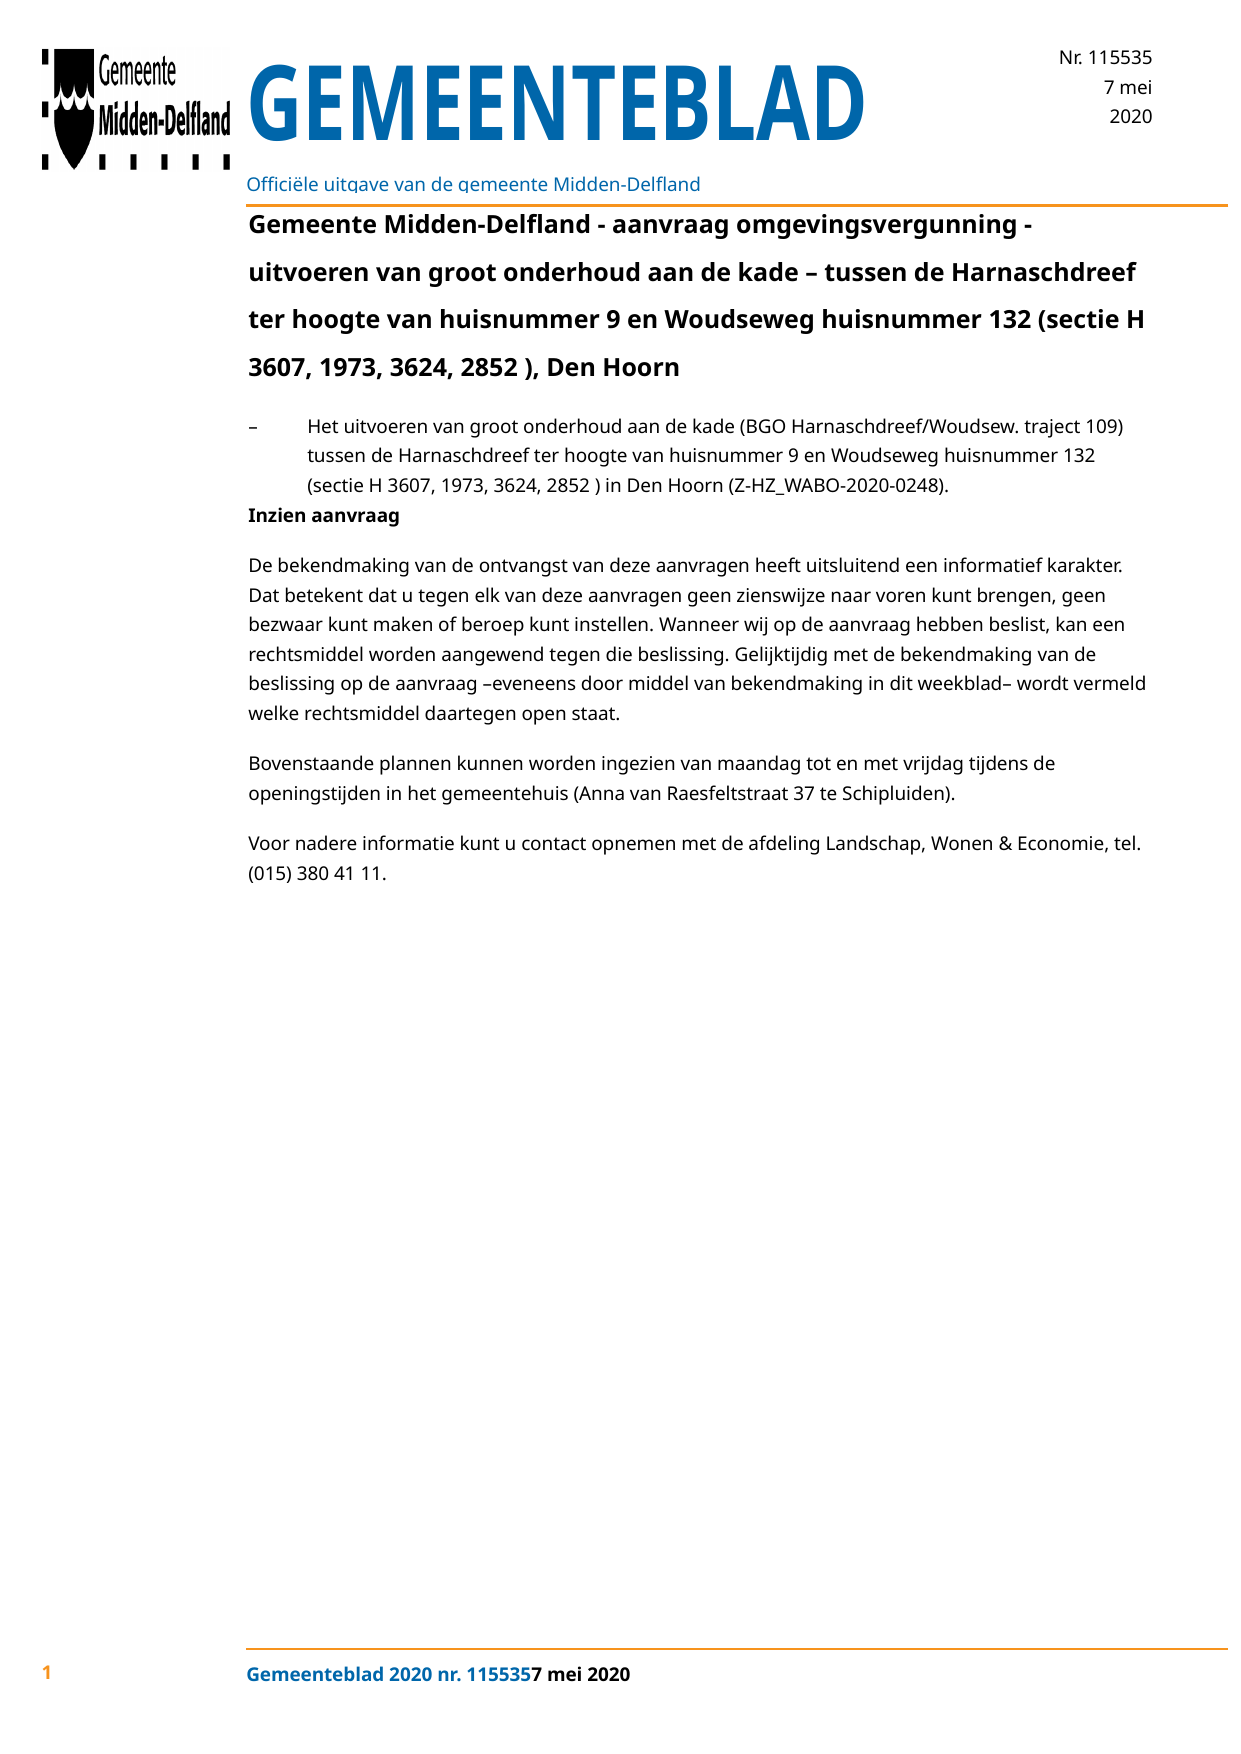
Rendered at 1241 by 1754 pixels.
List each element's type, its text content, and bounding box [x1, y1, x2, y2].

text Gemeente Midden-Delfland - aanvraag omgevingsvergunning - uitvoeren van groot onderhoud aan de kade – tussen de Harnaschdreef ter hoogte van huisnummer 9 en Woudseweg huisnummer 132 (sectie H 3607, 1973, 3624, 2852 ), Den Hoorn [248, 207, 1152, 384]
list Het uitvoeren van groot onderhoud aan de kade (BGO Harnaschdreef/Woudsew. traject 109) tussen de Harnaschdreef ter hoogte van huisnummer 9 en Woudseweg huisnummer 132 (sectie H 3607, 1973, 3624, 2852 ) in Den Hoorn (Z-HZ_WABO-2020-0248). [248, 413, 1152, 498]
text Bovenstaande plannen kunnen worden ingezien van maandag tot en met vrijdag tijdens de openingstijden in het gemeentehuis (Anna van Raesfeltstraat 37 te Schipluiden). [248, 751, 1152, 806]
picture [41, 47, 231, 172]
text De bekendmaking van de ontvangst van deze aanvragen heeft uitsluitend een informatief karakter. Dat betekent dat u tegen elk van deze aanvragen geen zienswijze naar voren kunt brengen, geen bezwaar kunt maken of beroep kunt instellen. Wanneer wij op de aanvraag hebben beslist, kan een rechtsmiddel worden aangewend tegen die beslissing. Gelijktijdig met de bekendmaking van de beslissing op de aanvraag –eveneens door middel van bekendmaking in dit weekblad– wordt vermeld welke rechtsmiddel daartegen open staat. [248, 552, 1152, 726]
text Inzien aanvraag [248, 502, 1152, 528]
text Voor nadere informatie kunt u contact opnemen met de afdeling Landschap, Wonen & Economie, tel. (015) 380 41 11. [248, 831, 1152, 886]
